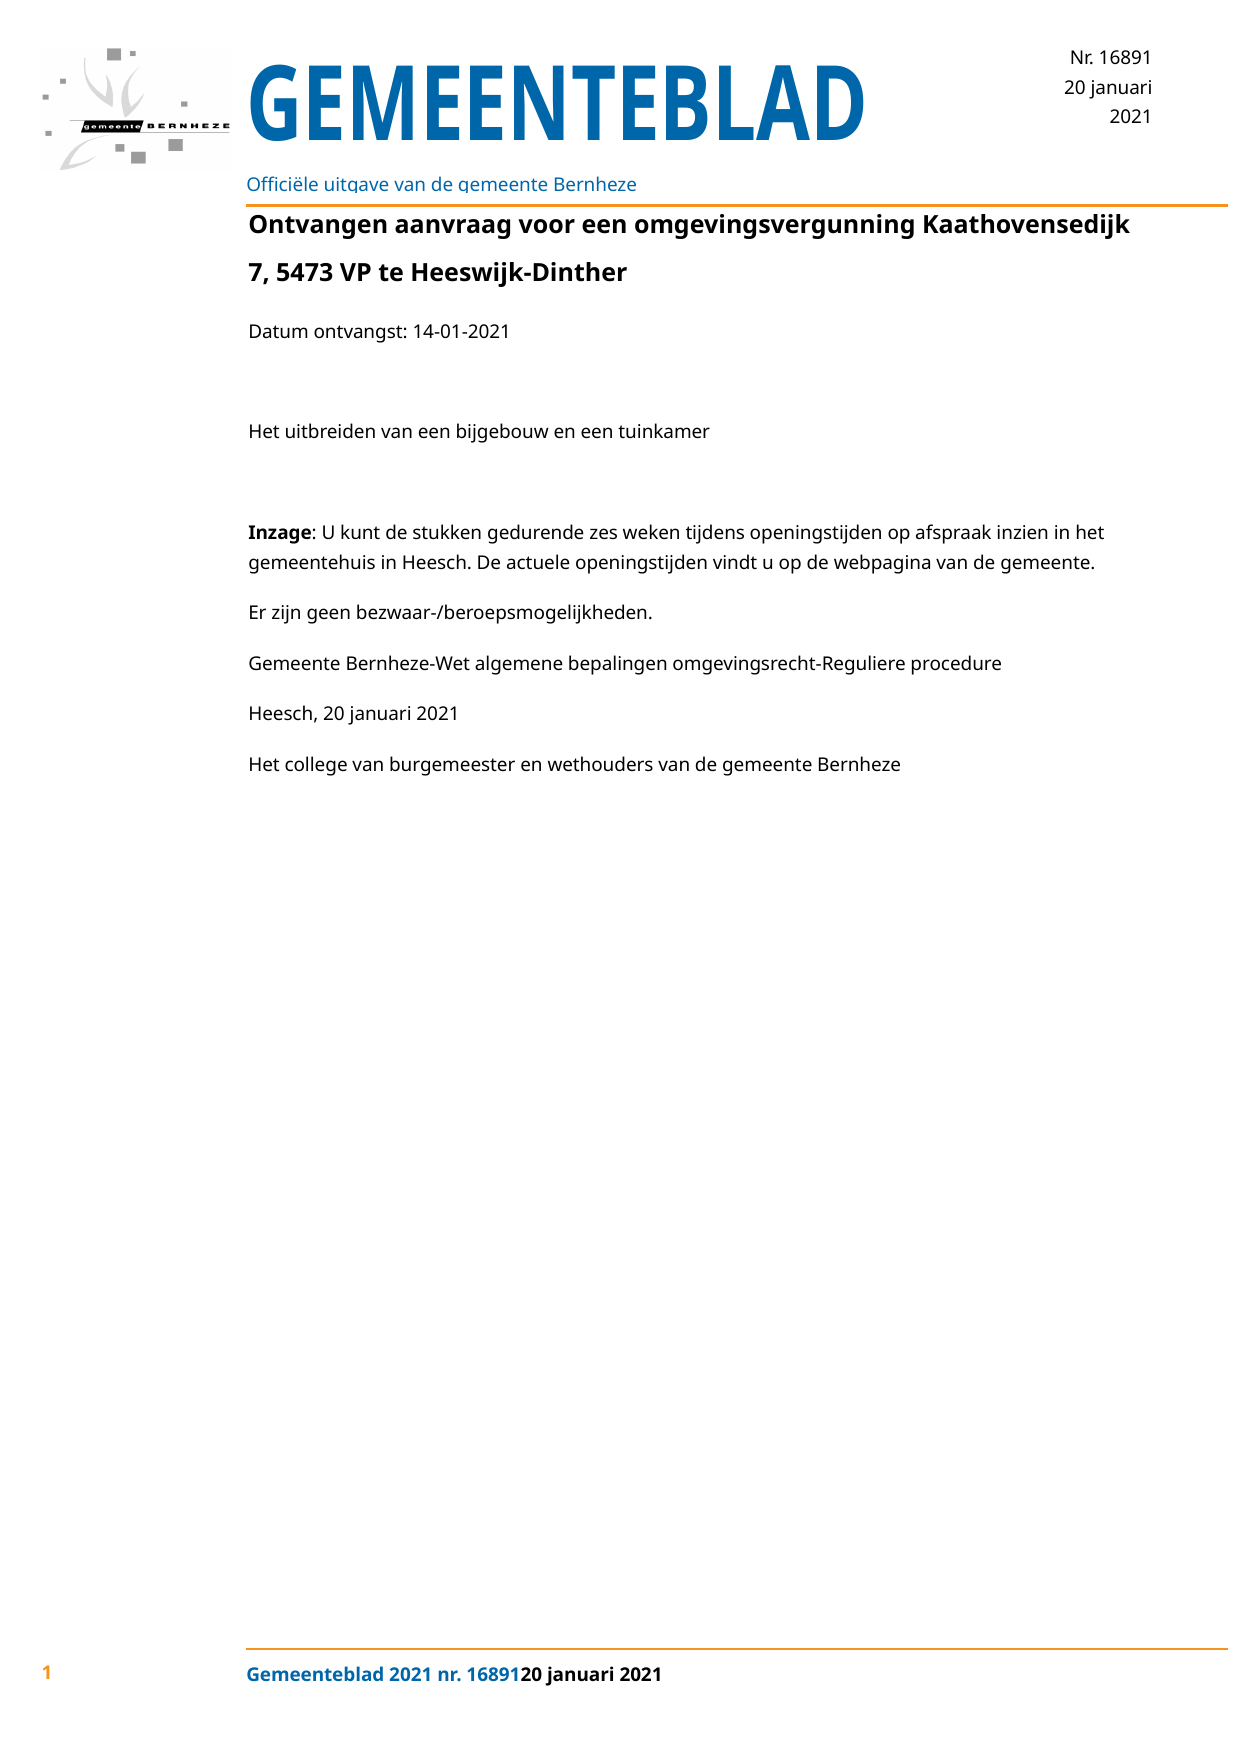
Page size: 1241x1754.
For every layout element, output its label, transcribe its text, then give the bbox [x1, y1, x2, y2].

text Gemeente Bernheze-Wet algemene bepalingen omgevingsrecht-Reguliere procedure [248, 650, 1152, 676]
text Het college van burgemeester en wethouders van de gemeente Bernheze [248, 751, 1152, 777]
text Het uitbreiden van een bijgebouw en een tuinkamer [248, 419, 1152, 444]
text Ontvangen aanvraag voor een omgevingsvergunning Kaathovensedijk 7, 5473 VP te Heeswijk-Dinther [248, 207, 1152, 288]
text Heesch, 20 januari 2021 [248, 700, 1152, 726]
text Er zijn geen bezwaar-/beroepsmogelijkheden. [248, 599, 1152, 625]
text Inzage: U kunt de stukken gedurende zes weken tijdens openingstijden op afspraak inzien in het gemeentehuis in Heesch. De actuele openingstijden vindt u op de webpagina van de gemeente. [248, 519, 1152, 575]
text Datum ontvangst: 14-01-2021 [248, 318, 1152, 344]
picture [41, 47, 231, 172]
